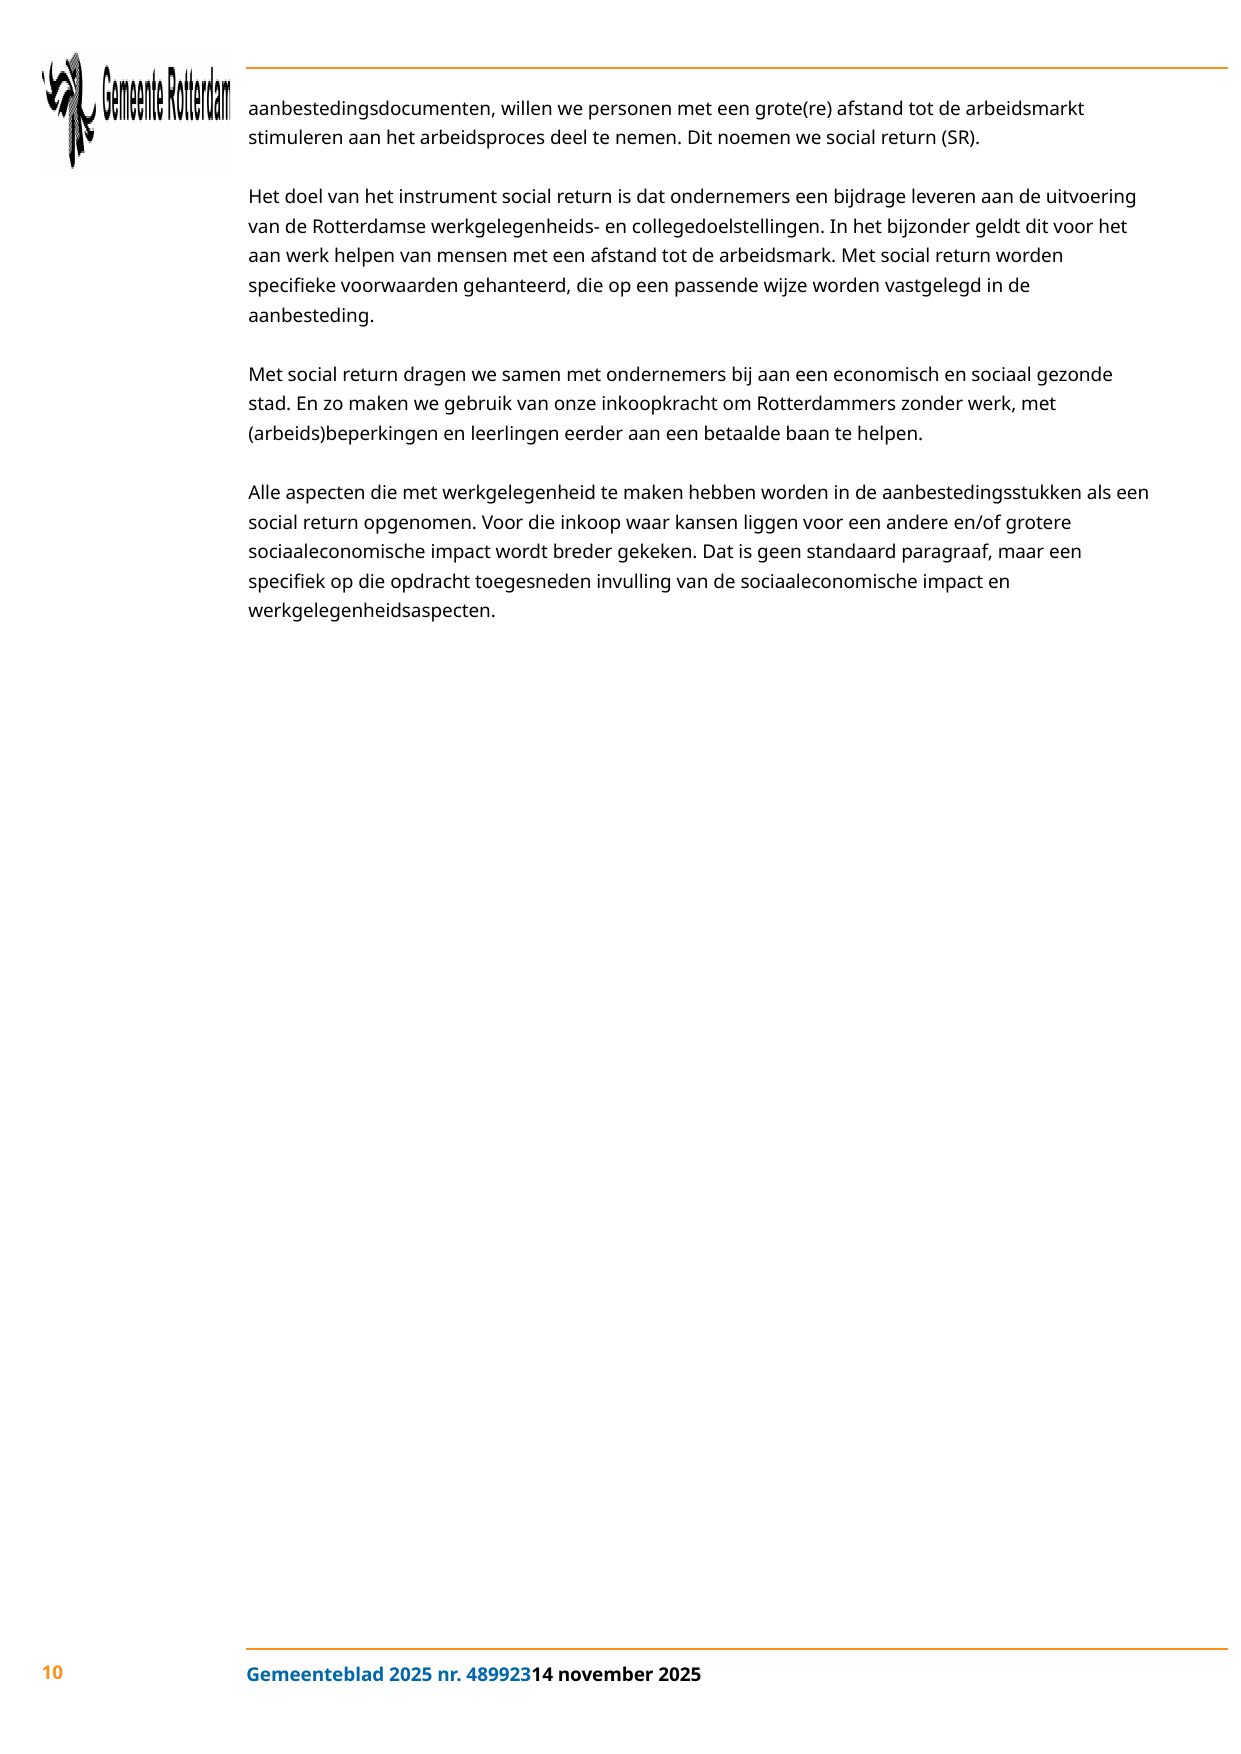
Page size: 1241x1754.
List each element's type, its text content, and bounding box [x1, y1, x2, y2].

text aanbestedingsdocumenten, willen we personen met een grote(re) afstand tot de arbeidsmarkt stimuleren aan het arbeidsproces deel te nemen. Dit noemen we social return (SR). [248, 95, 1152, 150]
text Het doel van het instrument social return is dat ondernemers een bijdrage leveren aan de uitvoering van de Rotterdamse werkgelegenheids- en collegedoelstellingen. In het bijzonder geldt dit voor het aan werk helpen van mensen met een afstand tot de arbeidsmark. Met social return worden specifieke voorwaarden gehanteerd, die op een passende wijze worden vastgelegd in de aanbesteding. [248, 183, 1152, 328]
text Alle aspecten die met werkgelegenheid te maken hebben worden in de aanbestedingsstukken als een social return opgenomen. Voor die inkoop waar kansen liggen voor een andere en/of grotere sociaaleconomische impact wordt breder gekeken. Dat is geen standaard paragraaf, maar een specifiek op die opdracht toegesneden invulling van de sociaaleconomische impact en werkgelegenheidsaspecten. [248, 479, 1152, 623]
picture [41, 47, 231, 172]
text Met social return dragen we samen met ondernemers bij aan een economisch en sociaal gezonde stad. En zo maken we gebruik van onze inkoopkracht om Rotterdammers zonder werk, met (arbeids)beperkingen en leerlingen eerder aan een betaalde baan te helpen. [248, 361, 1152, 446]
